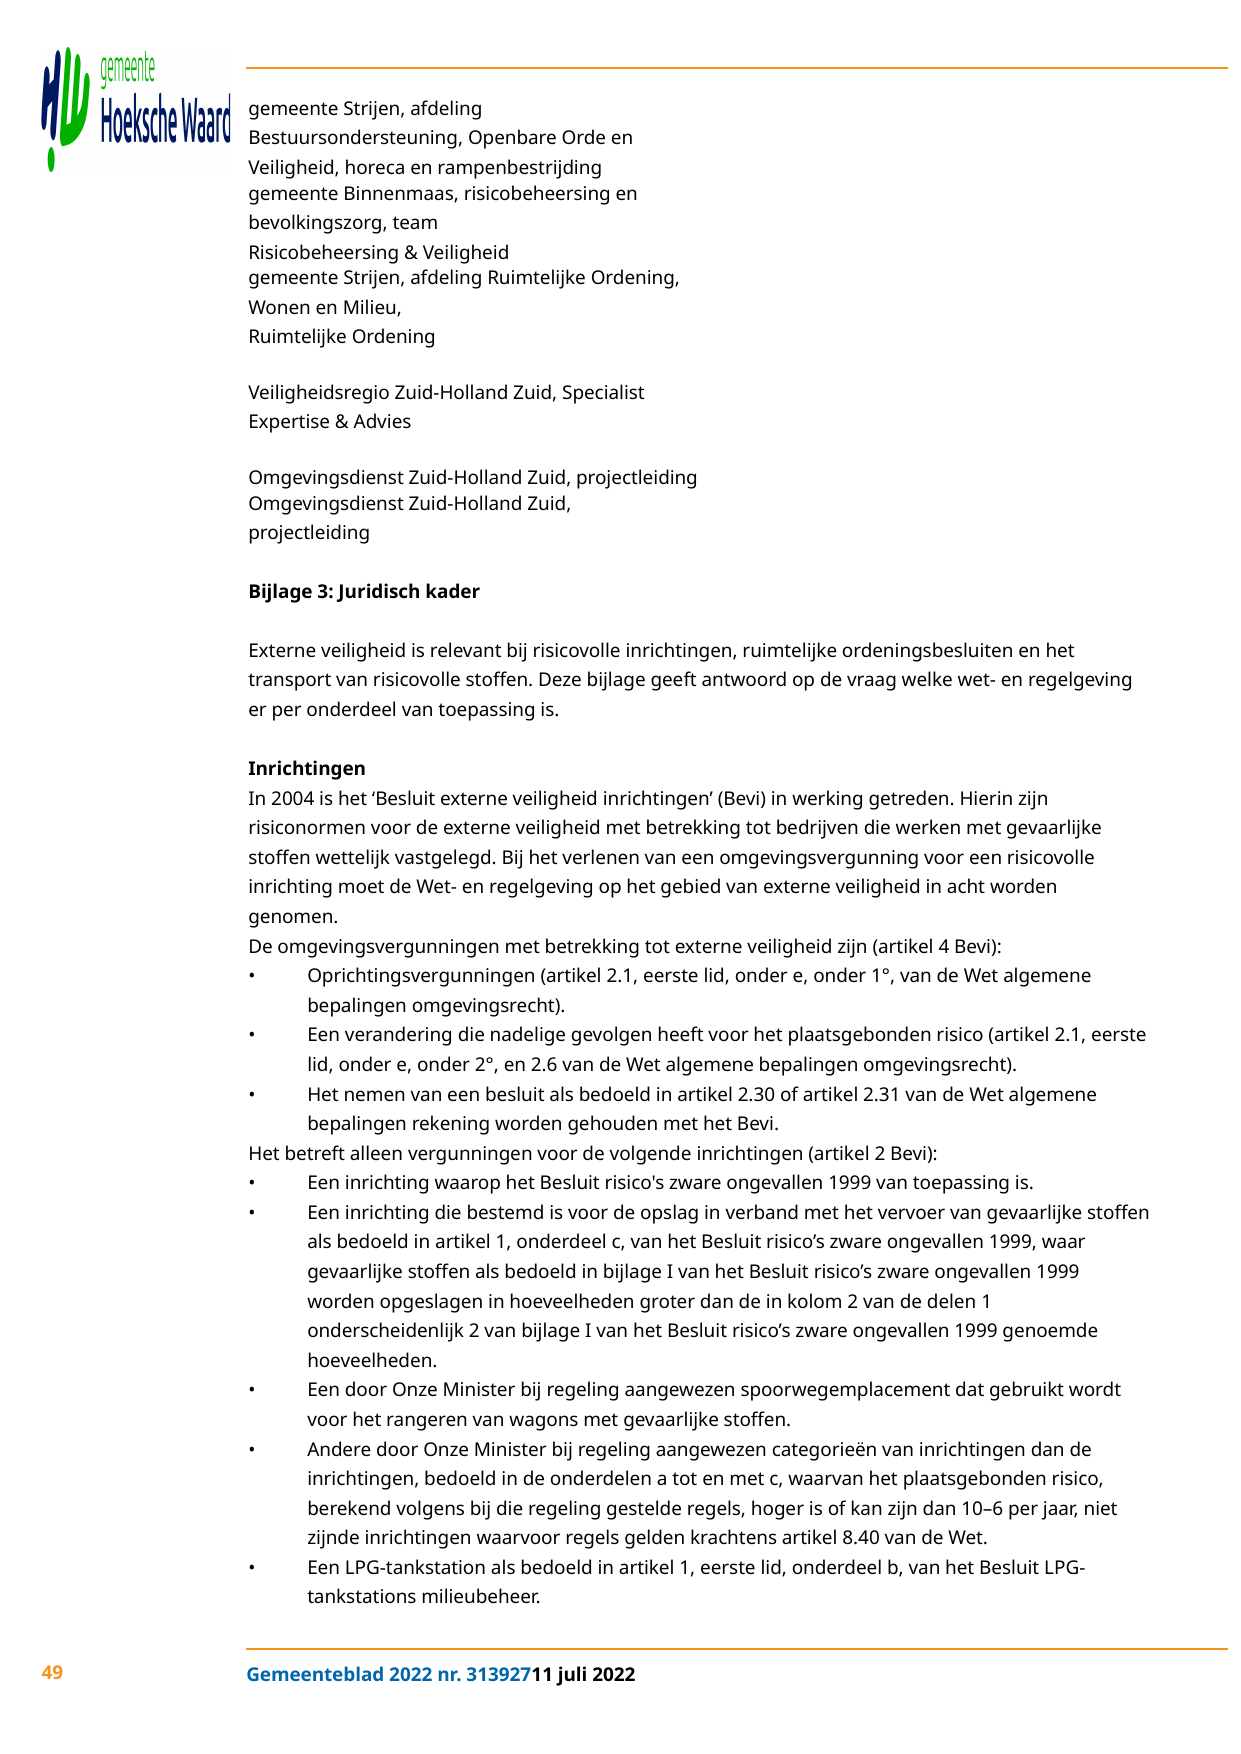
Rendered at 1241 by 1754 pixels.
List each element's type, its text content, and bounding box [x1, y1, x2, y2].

table_cell [700, 379, 1152, 464]
text In 2004 is het ‘Besluit externe veiligheid inrichtingen’ (Bevi) in werking getreden. Hierin zijn risiconormen voor de externe veiligheid met betrekking tot bedrijven die werken met gevaarlijke stoffen wettelijk vastgelegd. Bij het verlenen van een omgevingsvergunning voor een risicovolle inrichting moet de Wet- en regelgeving op het gebied van externe veiligheid in acht worden genomen. [248, 785, 1152, 929]
table_cell gemeente Strijen, afdeling Bestuursondersteuning, Openbare Orde en Veiligheid, horeca en rampenbestrijding [248, 95, 700, 180]
table_cell gemeente Strijen, afdeling Ruimtelijke Ordening, Wonen en Milieu, Ruimtelijke Ordening [248, 265, 700, 379]
list Een LPG-tankstation als bedoeld in artikel 1, eerste lid, onderdeel b, van het Besluit LPG-tankstations milieubeheer. [248, 1554, 1152, 1609]
list Het nemen van een besluit als bedoeld in artikel 2.30 of artikel 2.31 van de Wet algemene bepalingen rekening worden gehouden met het Bevi. [248, 1081, 1152, 1136]
table_cell gemeente Binnenmaas, risicobeheersing en bevolkingszorg, team Risicobeheersing & Veiligheid [248, 180, 700, 264]
text Het betreft alleen vergunningen voor de volgende inrichtingen (artikel 2 Bevi): [248, 1140, 1152, 1166]
table_cell [700, 464, 1152, 490]
table_cell Omgevingsdienst Zuid-Holland Zuid, projectleiding [248, 490, 700, 545]
list Een inrichting waarop het Besluit risico's zware ongevallen 1999 van toepassing is. [248, 1169, 1152, 1195]
text Inrichtingen [248, 755, 1152, 781]
list Andere door Onze Minister bij regeling aangewezen categorieën van inrichtingen dan de inrichtingen, bedoeld in de onderdelen a tot en met c, waarvan het plaatsgebonden risico, berekend volgens bij die regeling gestelde regels, hoger is of kan zijn dan 10–6 per jaar, niet zijnde inrichtingen waarvoor regels gelden krachtens artikel 8.40 van de Wet. [248, 1436, 1152, 1550]
list Een verandering die nadelige gevolgen heeft voor het plaatsgebonden risico (artikel 2.1, eerste lid, onder e, onder 2°, en 2.6 van de Wet algemene bepalingen omgevingsrecht). [248, 1022, 1152, 1077]
list Oprichtingsvergunningen (artikel 2.1, eerste lid, onder e, onder 1°, van de Wet algemene bepalingen omgevingsrecht). [248, 962, 1152, 1018]
text De omgevingsvergunningen met betrekking tot externe veiligheid zijn (artikel 4 Bevi): [248, 933, 1152, 958]
text Externe veiligheid is relevant bij risicovolle inrichtingen, ruimtelijke ordeningsbesluiten en het transport van risicovolle stoffen. Deze bijlage geeft antwoord op de vraag welke wet- en regelgeving er per onderdeel van toepassing is. [248, 637, 1152, 722]
table_cell [700, 265, 1152, 379]
table_cell [700, 490, 1152, 545]
table_cell [700, 95, 1152, 180]
list Een inrichting die bestemd is voor de opslag in verband met het vervoer van gevaarlijke stoffen als bedoeld in artikel 1, onderdeel c, van het Besluit risico’s zware ongevallen 1999, waar gevaarlijke stoffen als bedoeld in bijlage I van het Besluit risico’s zware ongevallen 1999 worden opgeslagen in hoeveelheden groter dan de in kolom 2 van de delen 1 onderscheidenlijk 2 van bijlage I van het Besluit risico’s zware ongevallen 1999 genoemde hoeveelheden. [248, 1199, 1152, 1373]
list Een door Onze Minister bij regeling aangewezen spoorwegemplacement dat gebruikt wordt voor het rangeren van wagons met gevaarlijke stoffen. [248, 1377, 1152, 1432]
picture [41, 47, 231, 172]
table_cell Veiligheidsregio Zuid-Holland Zuid, Specialist Expertise & Advies [248, 379, 700, 464]
text Bijlage 3: Juridisch kader [248, 578, 1152, 603]
table_cell [700, 180, 1152, 264]
table_cell Omgevingsdienst Zuid-Holland Zuid, projectleiding [248, 464, 700, 490]
